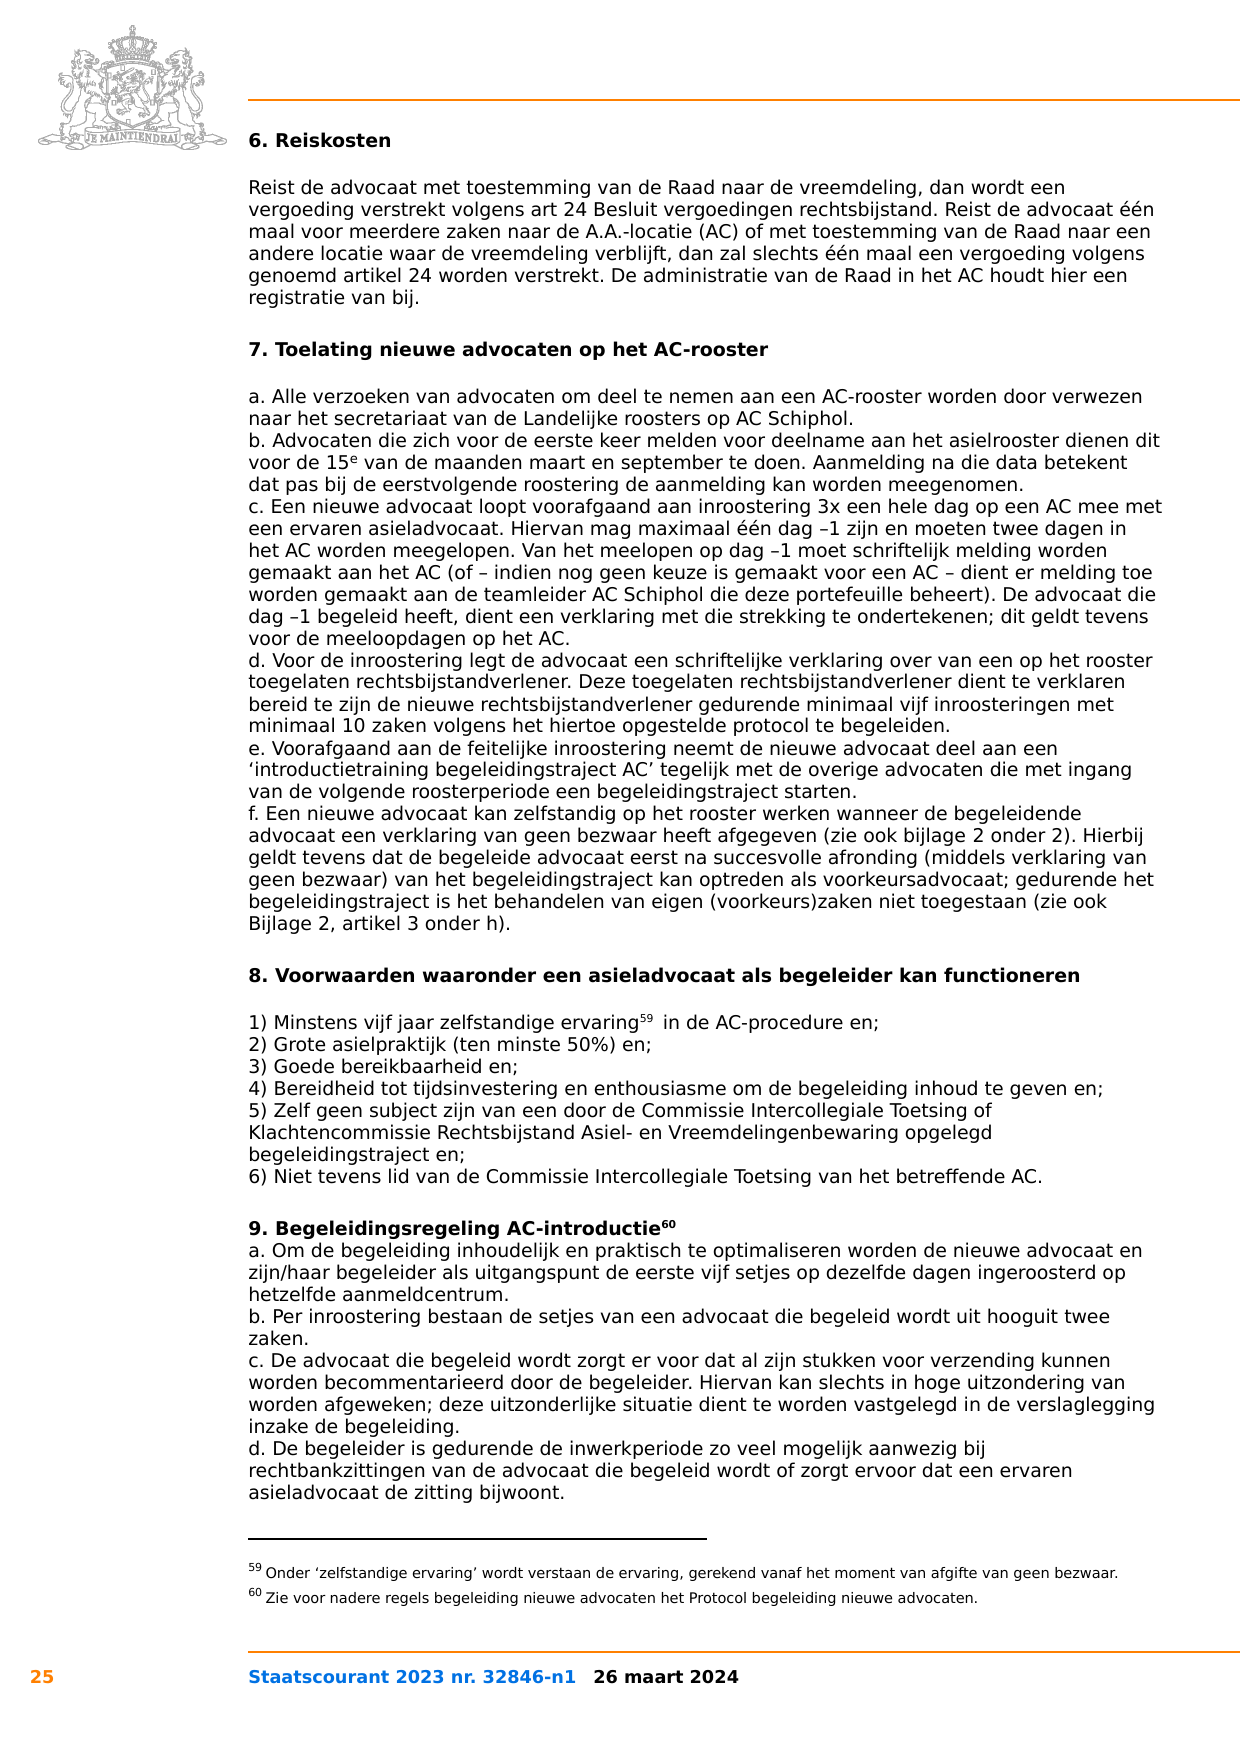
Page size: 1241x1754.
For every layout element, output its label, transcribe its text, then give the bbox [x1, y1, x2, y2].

text Reist de advocaat met toestemming van de Raad naar de vreemdeling, dan wordt een vergoeding verstrekt volgens art 24 Besluit vergoedingen rechtsbijstand. Reist de advocaat één maal voor meerdere zaken naar de A.A.-locatie (AC) of met toestemming van de Raad naar een andere locatie waar de vreemdeling verblijft, dan zal slechts één maal een vergoeding volgens genoemd artikel 24 worden verstrekt. De administratie van de Raad in het AC houdt hier een registratie van bij. [248, 177, 1163, 309]
text b. Advocaten die zich voor de eerste keer melden voor deelname aan het asielrooster dienen dit voor de 15e van de maanden maart en september te doen. Aanmelding na die data betekent dat pas bij de eerstvolgende roostering de aanmelding kan worden meegenomen. [248, 430, 1163, 496]
text 5) Zelf geen subject zijn van een door de Commissie Intercollegiale Toetsing of Klachtencommissie Rechtsbijstand Asiel- en Vreemdelingenbewaring opgelegd begeleidingstraject en; [248, 1100, 1163, 1166]
subtitle 8. Voorwaarden waaronder een asieladvocaat als begeleider kan functioneren [248, 965, 1163, 987]
text 6) Niet tevens lid van de Commissie Intercollegiale Toetsing van het betreffende AC. [248, 1166, 1163, 1188]
text 2) Grote asielpraktijk (ten minste 50%) en; [248, 1034, 1163, 1056]
subtitle 9. Begeleidingsregeling AC-introductie [248, 1218, 1163, 1240]
text 3) Goede bereikbaarheid en; [248, 1056, 1163, 1078]
text c. Een nieuwe advocaat loopt voorafgaand aan inroostering 3x een hele dag op een AC mee met een ervaren asieladvocaat. Hiervan mag maximaal één dag –1 zijn en moeten twee dagen in het AC worden meegelopen. Van het meelopen op dag –1 moet schriftelijk melding worden gemaakt aan het AC (of – indien nog geen keuze is gemaakt voor een AC – dient er melding toe worden gemaakt aan de teamleider AC Schiphol die deze portefeuille beheert). De advocaat die dag –1 begeleid heeft, dient een verklaring met die strekking te ondertekenen; dit geldt tevens voor de meeloopdagen op het AC. [248, 496, 1163, 649]
text a. Alle verzoeken van advocaten om deel te nemen aan een AC-rooster worden door verwezen naar het secretariaat van de Landelijke roosters op AC Schiphol. [248, 386, 1163, 430]
subtitle 7. Toelating nieuwe advocaten op het AC-rooster [248, 339, 1163, 361]
text f. Een nieuwe advocaat kan zelfstandig op het rooster werken wanneer de begeleidende advocaat een verklaring van geen bezwaar heeft afgegeven (zie ook bijlage 2 onder 2). Hierbij geldt tevens dat de begeleide advocaat eerst na succesvolle afronding (middels verklaring van geen bezwaar) van het begeleidingstraject kan optreden als voorkeursadvocaat; gedurende het begeleidingstraject is het behandelen van eigen (voorkeurs)zaken niet toegestaan (zie ook Bijlage 2, artikel 3 onder h). [248, 803, 1163, 935]
text e. Voorafgaand aan de feitelijke inroostering neemt de nieuwe advocaat deel aan een ‘introductietraining begeleidingstraject AC’ tegelijk met de overige advocaten die met ingang van de volgende roosterperiode een begeleidingstraject starten. [248, 737, 1163, 803]
text 1) Minstens vijf jaar zelfstandige ervaring in de AC-procedure en; [248, 1012, 1163, 1034]
text Zie voor nadere regels begeleiding nieuwe advocaten het Protocol begeleiding nieuwe advocaten. [248, 1586, 1163, 1608]
text 4) Bereidheid tot tijdsinvestering en enthousiasme om de begeleiding inhoud te geven en; [248, 1078, 1163, 1100]
subtitle 6. Reiskosten [248, 130, 1163, 152]
picture [38, 25, 227, 150]
text c. De advocaat die begeleid wordt zorgt er voor dat al zijn stukken voor verzending kunnen worden becommentarieerd door de begeleider. Hiervan kan slechts in hoge uitzondering van worden afgeweken; deze uitzonderlijke situatie dient te worden vastgelegd in de verslaglegging inzake de begeleiding. [248, 1350, 1163, 1438]
text b. Per inroostering bestaan de setjes van een advocaat die begeleid wordt uit hooguit twee zaken. [248, 1306, 1163, 1350]
text a. Om de begeleiding inhoudelijk en praktisch te optimaliseren worden de nieuwe advocaat en zijn/haar begeleider als uitgangspunt de eerste vijf setjes op dezelfde dagen ingeroosterd op hetzelfde aanmeldcentrum. [248, 1240, 1163, 1306]
text Onder ‘zelfstandige ervaring’ wordt verstaan de ervaring, gerekend vanaf het moment van afgifte van geen bezwaar. [248, 1561, 1163, 1583]
text d. De begeleider is gedurende de inwerkperiode zo veel mogelijk aanwezig bij rechtbankzittingen van de advocaat die begeleid wordt of zorgt ervoor dat een ervaren asieladvocaat de zitting bijwoont. [248, 1438, 1163, 1504]
text d. Voor de inroostering legt de advocaat een schriftelijke verklaring over van een op het rooster toegelaten rechtsbijstandverlener. Deze toegelaten rechtsbijstandverlener dient te verklaren bereid te zijn de nieuwe rechtsbijstandverlener gedurende minimaal vijf inroosteringen met minimaal 10 zaken volgens het hiertoe opgestelde protocol te begeleiden. [248, 649, 1163, 737]
